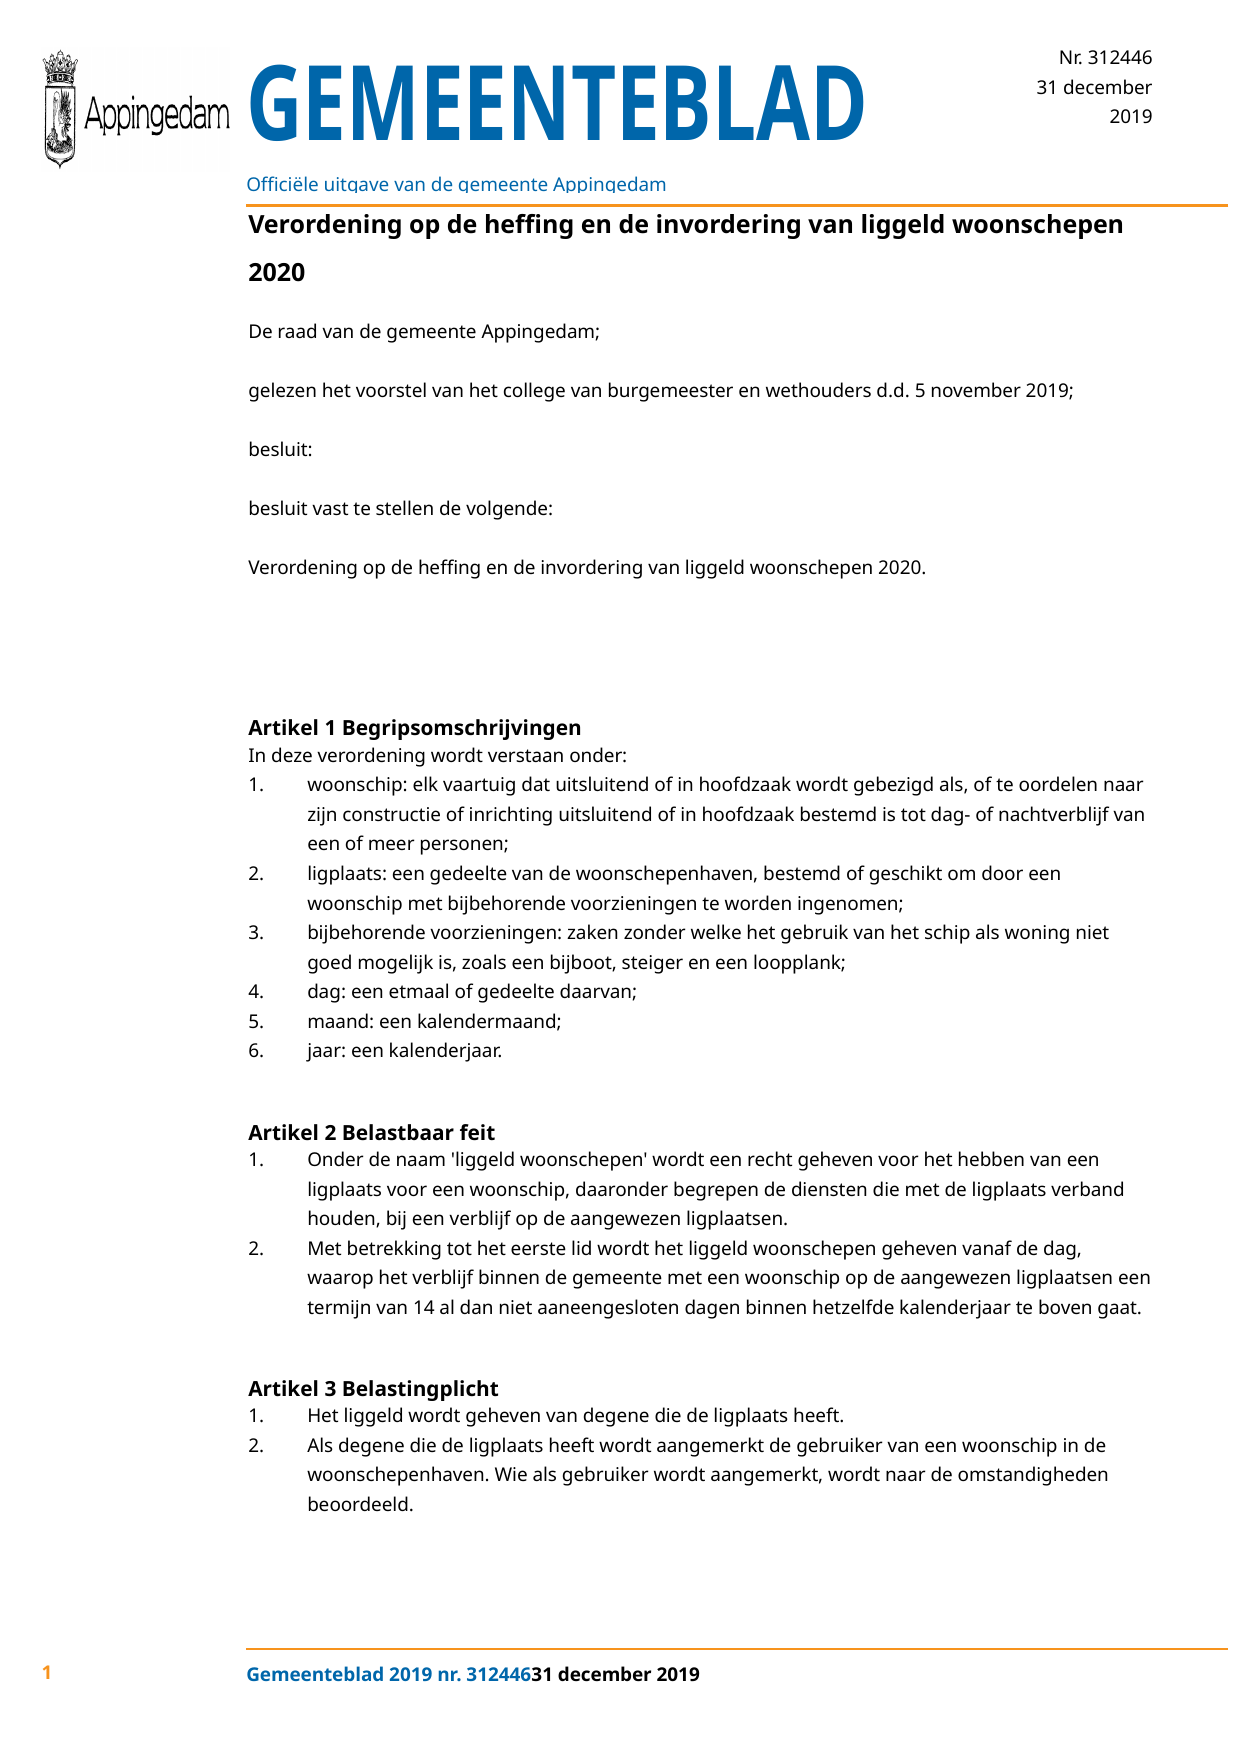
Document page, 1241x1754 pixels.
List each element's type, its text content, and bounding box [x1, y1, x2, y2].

list Het liggeld wordt geheven van degene die de ligplaats heeft. [248, 1402, 1152, 1428]
list maand: een kalendermaand; [248, 1008, 1152, 1034]
list Als degene die de ligplaats heeft wordt aangemerkt de gebruiker van een woonschip in de woonschepenhaven. Wie als gebruiker wordt aangemerkt, wordt naar de omstandigheden beoordeeld. [248, 1432, 1152, 1517]
text gelezen het voorstel van het college van burgemeester en wethouders d.d. 5 november 2019; [248, 377, 1152, 403]
list dag: een etmaal of gedeelte daarvan; [248, 978, 1152, 1004]
list Met betrekking tot het eerste lid wordt het liggeld woonschepen geheven vanaf de dag, waarop het verblijf binnen de gemeente met een woonschip op de aangewezen ligplaatsen een termijn van 14 al dan niet aaneengesloten dagen binnen hetzelfde kalenderjaar te boven gaat. [248, 1235, 1152, 1320]
text In deze verordening wordt verstaan onder: [248, 742, 1152, 768]
list ligplaats: een gedeelte van de woonschepenhaven, bestemd of geschikt om door een woonschip met bijbehorende voorzieningen te worden ingenomen; [248, 860, 1152, 916]
text besluit vast te stellen de volgende: [248, 495, 1152, 521]
text De raad van de gemeente Appingedam; [248, 318, 1152, 344]
text Verordening op de heffing en de invordering van liggeld woonschepen 2020 [248, 207, 1152, 288]
picture [41, 47, 231, 172]
list bijbehorende voorzieningen: zaken zonder welke het gebruik van het schip als woning niet goed mogelijk is, zoals een bijboot, steiger en een loopplank; [248, 919, 1152, 975]
list jaar: een kalenderjaar. [248, 1038, 1152, 1063]
text Verordening op de heffing en de invordering van liggeld woonschepen 2020. [248, 554, 1152, 580]
list Onder de naam 'liggeld woonschepen' wordt een recht geheven voor het hebben van een ligplaats voor een woonschip, daaronder begrepen de diensten die met de ligplaats verband houden, bij een verblijf op de aangewezen ligplaatsen. [248, 1146, 1152, 1231]
text Artikel 3 Belastingplicht [248, 1374, 1152, 1402]
list woonschip: elk vaartuig dat uitsluitend of in hoofdzaak wordt gebezigd als, of te oordelen naar zijn constructie of inrichting uitsluitend of in hoofdzaak bestemd is tot dag- of nachtverblijf van een of meer personen; [248, 771, 1152, 856]
text besluit: [248, 436, 1152, 462]
text Artikel 2 Belastbaar feit [248, 1118, 1152, 1146]
text Artikel 1 Begripsomschrijvingen [248, 713, 1152, 742]
